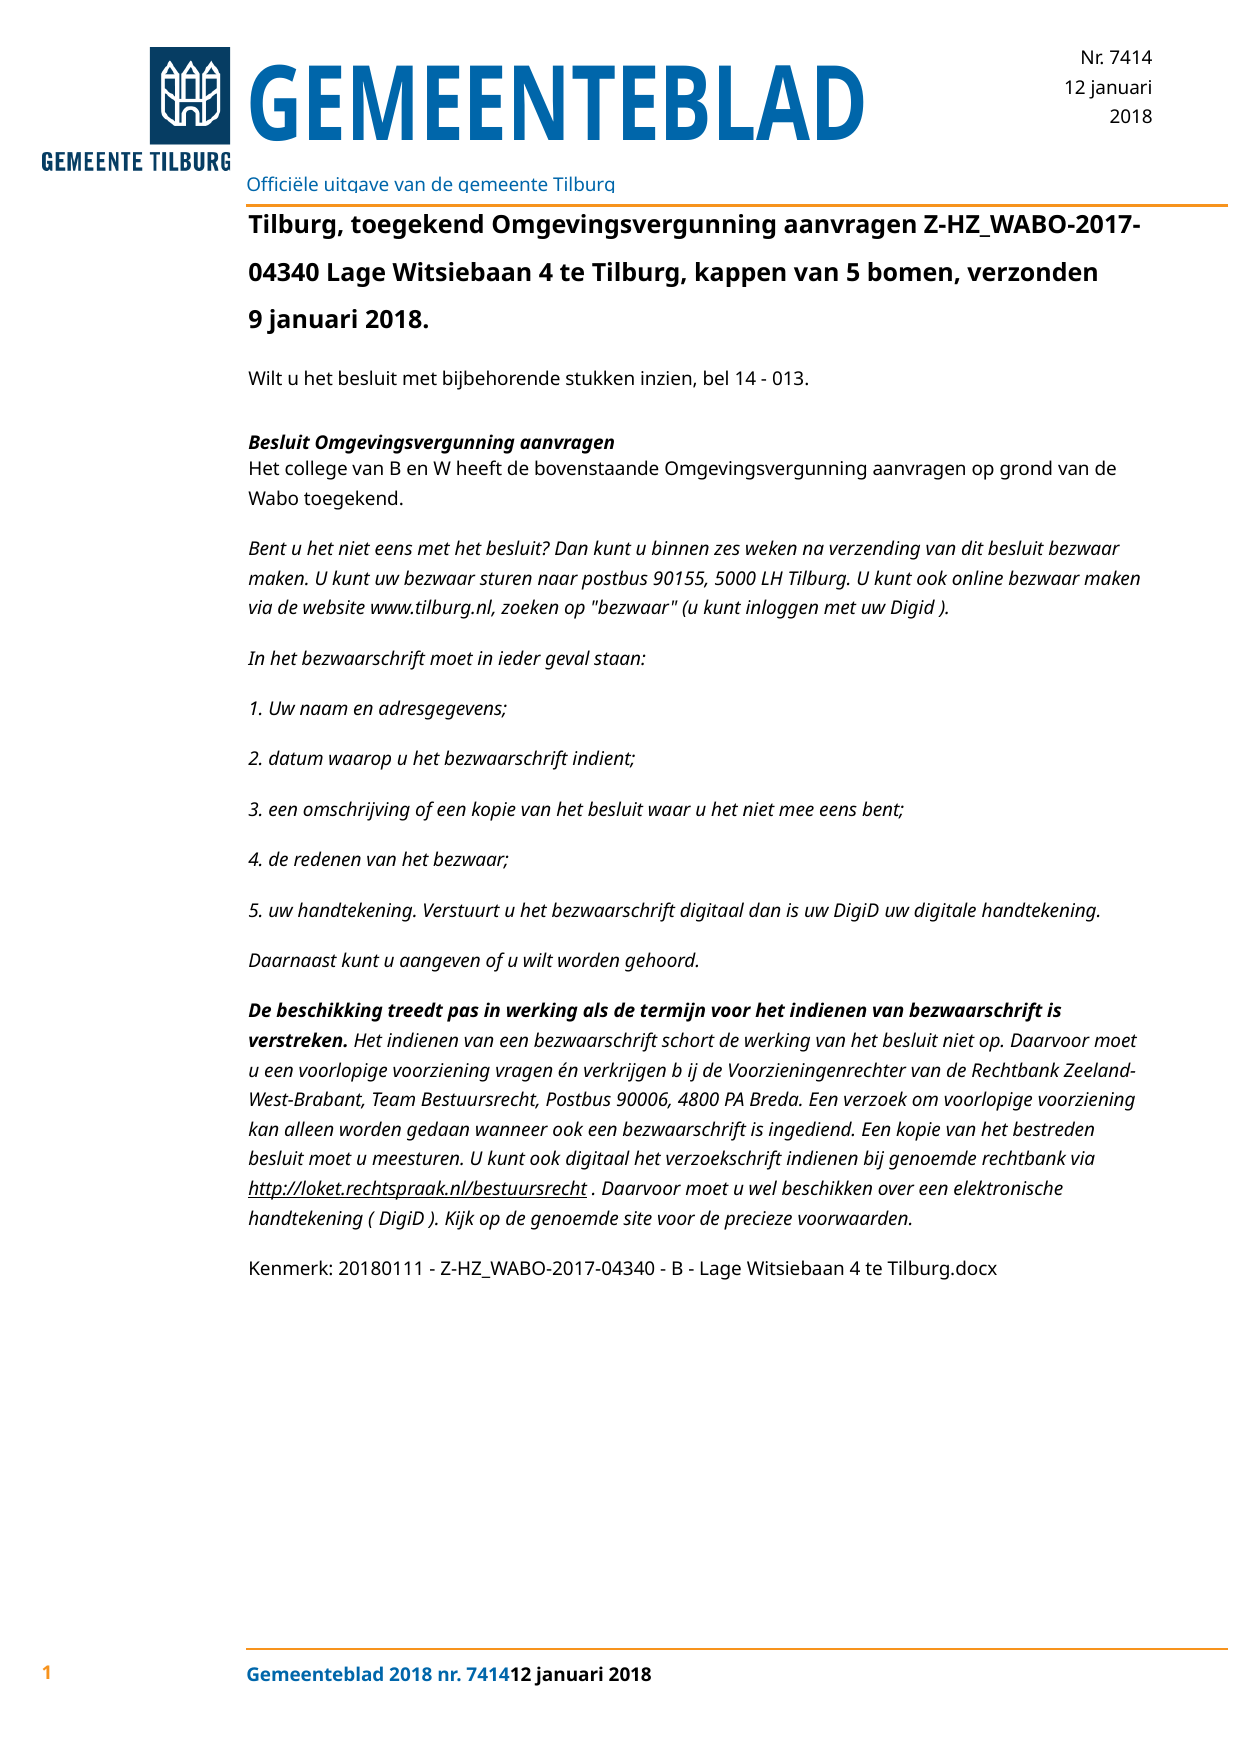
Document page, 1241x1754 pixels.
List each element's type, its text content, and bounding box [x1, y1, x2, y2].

text 3. een omschrijving of een kopie van het besluit waar u het niet mee eens bent; [248, 796, 1152, 822]
text In het bezwaarschrift moet in ieder geval staan: [248, 645, 1152, 671]
text Tilburg, toegekend Omgevingsvergunning aanvragen Z-HZ_WABO-2017-04340 Lage Witsiebaan 4 te Tilburg, kappen van 5 bomen, verzonden 9 januari 2018. [248, 207, 1152, 336]
text De beschikking treedt pas in werking als de termijn voor het indienen van bezwaarschrift is verstreken. Het indienen van een bezwaarschrift schort de werking van het besluit niet op. Daarvoor moet u een voorlopige voorziening vragen én verkrijgen b ij de Voorzieningenrechter van de Rechtbank Zeeland-West-Brabant, Team Bestuursrecht, Postbus 90006, 4800 PA Breda. Een verzoek om voorlopige voorziening kan alleen worden gedaan wanneer ook een bezwaarschrift is ingediend. Een kopie van het bestreden besluit moet u meesturen. U kunt ook digitaal het verzoekschrift indienen bij genoemde rechtbank via http://loket.rechtspraak.nl/bestuursrecht . Daarvoor moet u wel beschikken over een elektronische handtekening ( DigiD ). Kijk op de genoemde site voor de precieze voorwaarden. [248, 998, 1152, 1231]
text 2. datum waarop u het bezwaarschrift indient; [248, 746, 1152, 771]
text Wilt u het besluit met bijbehorende stukken inzien, bel 14 - 013. [248, 366, 1152, 391]
text 4. de redenen van het bezwaar; [248, 846, 1152, 872]
text Bent u het niet eens met het besluit? Dan kunt u binnen zes weken na verzending van dit besluit bezwaar maken. U kunt uw bezwaar sturen naar postbus 90155, 5000 LH Tilburg. U kunt ook online bezwaar maken via de website www.tilburg.nl, zoeken op "bezwaar" (u kunt inloggen met uw Digid ). [248, 535, 1152, 620]
text Kenmerk: 20180111 - Z-HZ_WABO-2017-04340 - B - Lage Witsiebaan 4 te Tilburg.docx [248, 1255, 1152, 1281]
text 1. Uw naam en adresgegevens; [248, 695, 1152, 721]
text Besluit Omgevingsvergunning aanvragen [248, 429, 1152, 455]
text 5. uw handtekening. Verstuurt u het bezwaarschrift digitaal dan is uw DigiD uw digitale handtekening. [248, 897, 1152, 923]
text Het college van B en W heeft de bovenstaande Omgevingsvergunning aanvragen op grond van de Wabo toegekend. [248, 455, 1152, 511]
picture [41, 47, 231, 172]
text Daarnaast kunt u aangeven of u wilt worden gehoord. [248, 947, 1152, 973]
